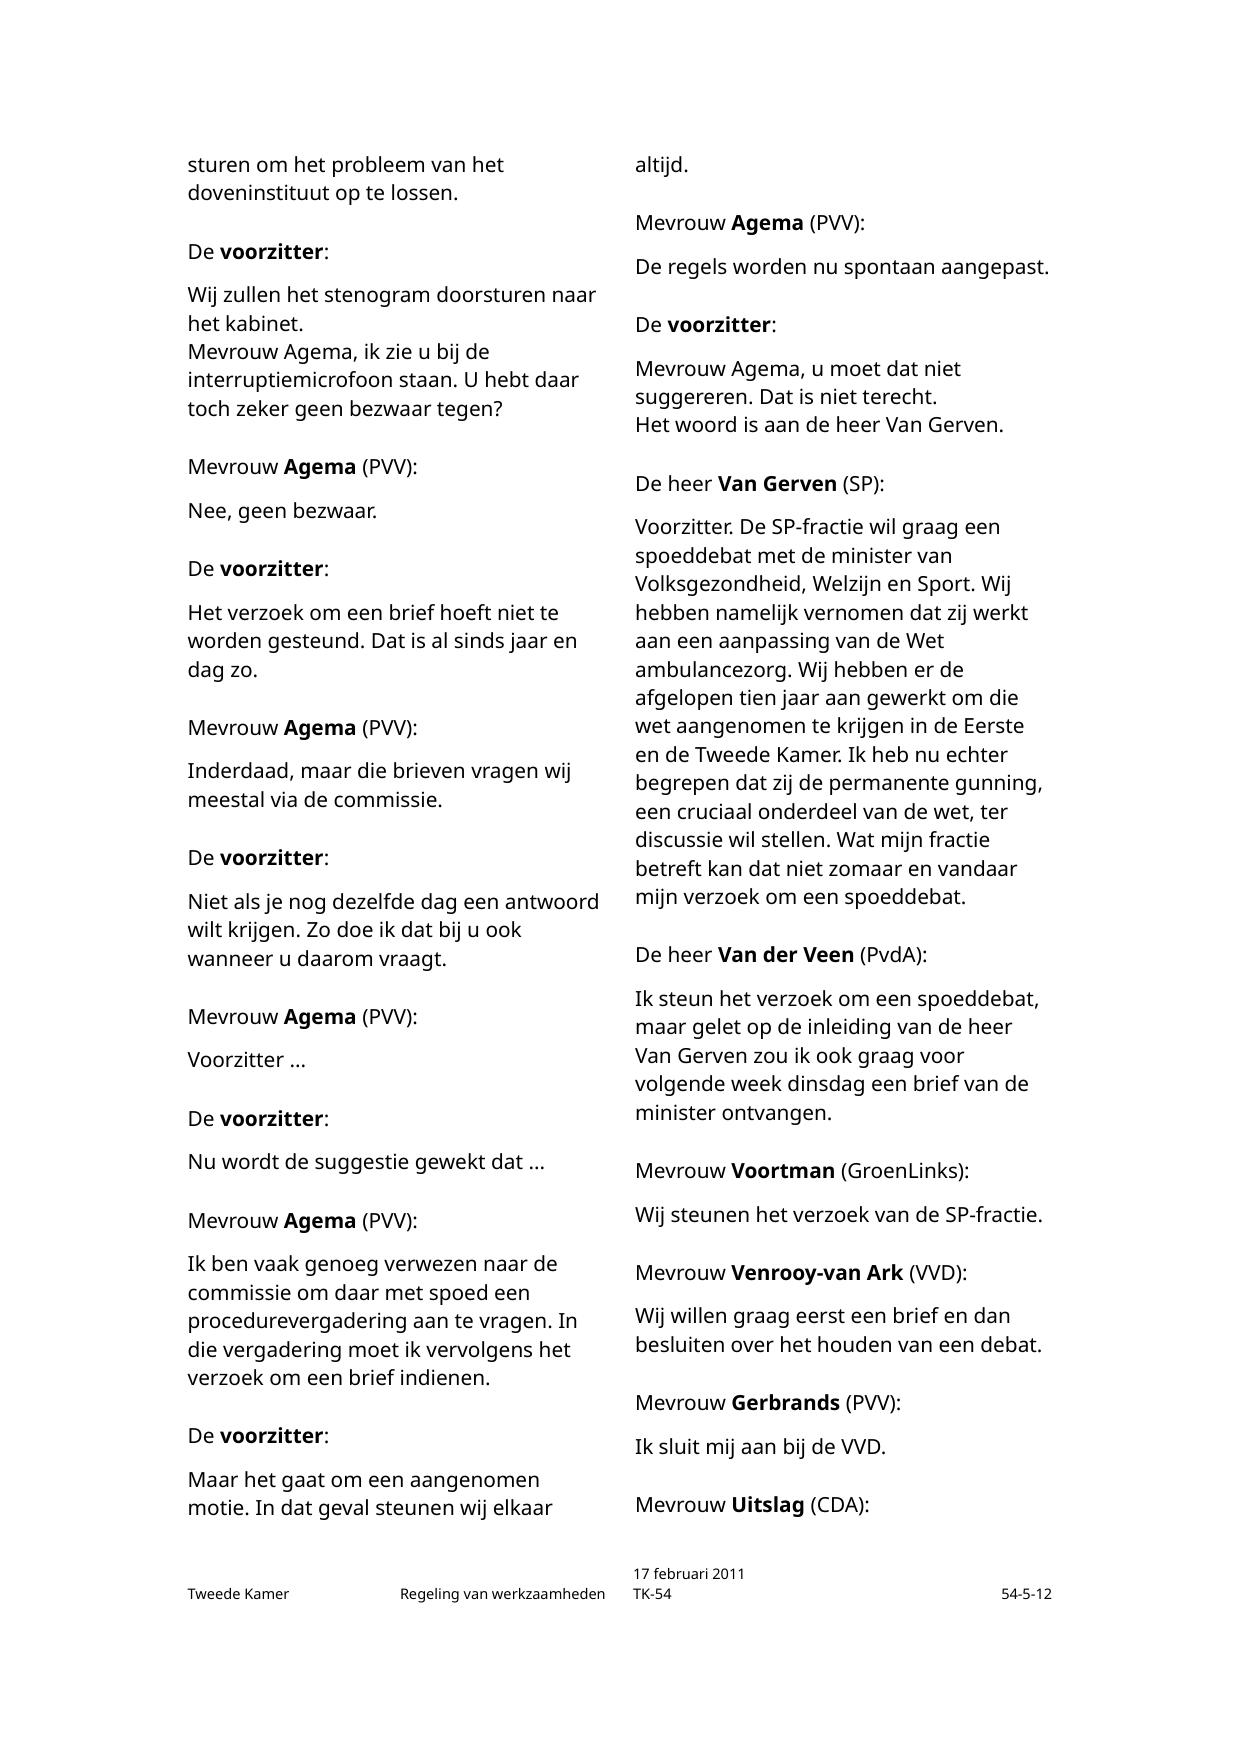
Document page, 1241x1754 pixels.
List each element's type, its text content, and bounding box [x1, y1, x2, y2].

text Inderdaad, maar die brieven vragen wij meestal via de commissie. [187, 757, 605, 813]
text Voorzitter. De SP-fractie wil graag een spoeddebat met de minister van Volksgezondheid, Welzijn en Sport. Wij hebben namelijk vernomen dat zij werkt aan een aanpassing van de Wet ambulancezorg. Wij hebben er de afgelopen tien jaar aan gewerkt om die wet aangenomen te krijgen in de Eerste en de Tweede Kamer. Ik heb nu echter begrepen dat zij de permanente gunning, een cruciaal onderdeel van de wet, ter discussie wil stellen. Wat mijn fractie betreft kan dat niet zomaar en vandaar mijn verzoek om een spoeddebat. [635, 512, 1053, 911]
text De voorzitter: [187, 843, 605, 872]
text Nu wordt de suggestie gewekt dat ... [187, 1147, 605, 1176]
text Mevrouw Uitslag (CDA): [635, 1490, 1053, 1519]
text Mevrouw Agema (PVV): [187, 713, 605, 742]
text Maar het gaat om een aangenomen motie. In dat geval steunen wij elkaar [187, 1465, 605, 1522]
text Het woord is aan de heer Van Gerven. [635, 411, 1053, 439]
text Mevrouw Agema (PVV): [187, 1002, 605, 1031]
text Voorzitter ... [187, 1046, 605, 1074]
text De voorzitter: [187, 1422, 605, 1450]
text Mevrouw Gerbrands (PVV): [635, 1388, 1053, 1417]
text Mevrouw Agema, ik zie u bij de interruptiemicrofoon staan. U hebt daar toch zeker geen bezwaar tegen? [187, 337, 605, 422]
text De voorzitter: [187, 1104, 605, 1132]
text Ik sluit mij aan bij de VVD. [635, 1432, 1053, 1460]
text Ik steun het verzoek om een spoeddebat, maar gelet op de inleiding van de heer Van Gerven zou ik ook graag voor volgende week dinsdag een brief van de minister ontvangen. [635, 984, 1053, 1126]
text Mevrouw Agema (PVV): [187, 1206, 605, 1234]
text Wij steunen het verzoek van de SP-fractie. [635, 1200, 1053, 1228]
text Wij willen graag eerst een brief en dan besluiten over het houden van een debat. [635, 1302, 1053, 1358]
text Mevrouw Venrooy-van Ark (VVD): [635, 1258, 1053, 1287]
text Mevrouw Agema, u moet dat niet suggereren. Dat is niet terecht. [635, 354, 1053, 411]
text De voorzitter: [187, 554, 605, 583]
text Mevrouw Voortman (GroenLinks): [635, 1156, 1053, 1185]
text Het verzoek om een brief hoeft niet te worden gesteund. Dat is al sinds jaar en dag zo. [187, 598, 605, 683]
text De heer Van Gerven (SP): [635, 469, 1053, 497]
text De regels worden nu spontaan aangepast. [635, 252, 1053, 280]
text Nee, geen bezwaar. [187, 496, 605, 524]
text altijd. [635, 150, 1053, 178]
text De voorzitter: [635, 310, 1053, 339]
text Wij zullen het stenogram doorsturen naar het kabinet. [187, 280, 605, 337]
text Niet als je nog dezelfde dag een antwoord wilt krijgen. Zo doe ik dat bij u ook wanneer u daarom vraagt. [187, 887, 605, 972]
text sturen om het probleem van het doveninstituut op te lossen. [187, 150, 605, 207]
text De heer Van der Veen (PvdA): [635, 941, 1053, 969]
text Ik ben vaak genoeg verwezen naar de commissie om daar met spoed een procedurevergadering aan te vragen. In die vergadering moet ik vervolgens het verzoek om een brief indienen. [187, 1249, 605, 1392]
text De voorzitter: [187, 237, 605, 265]
text Mevrouw Agema (PVV): [187, 452, 605, 481]
text Mevrouw Agema (PVV): [635, 208, 1053, 237]
